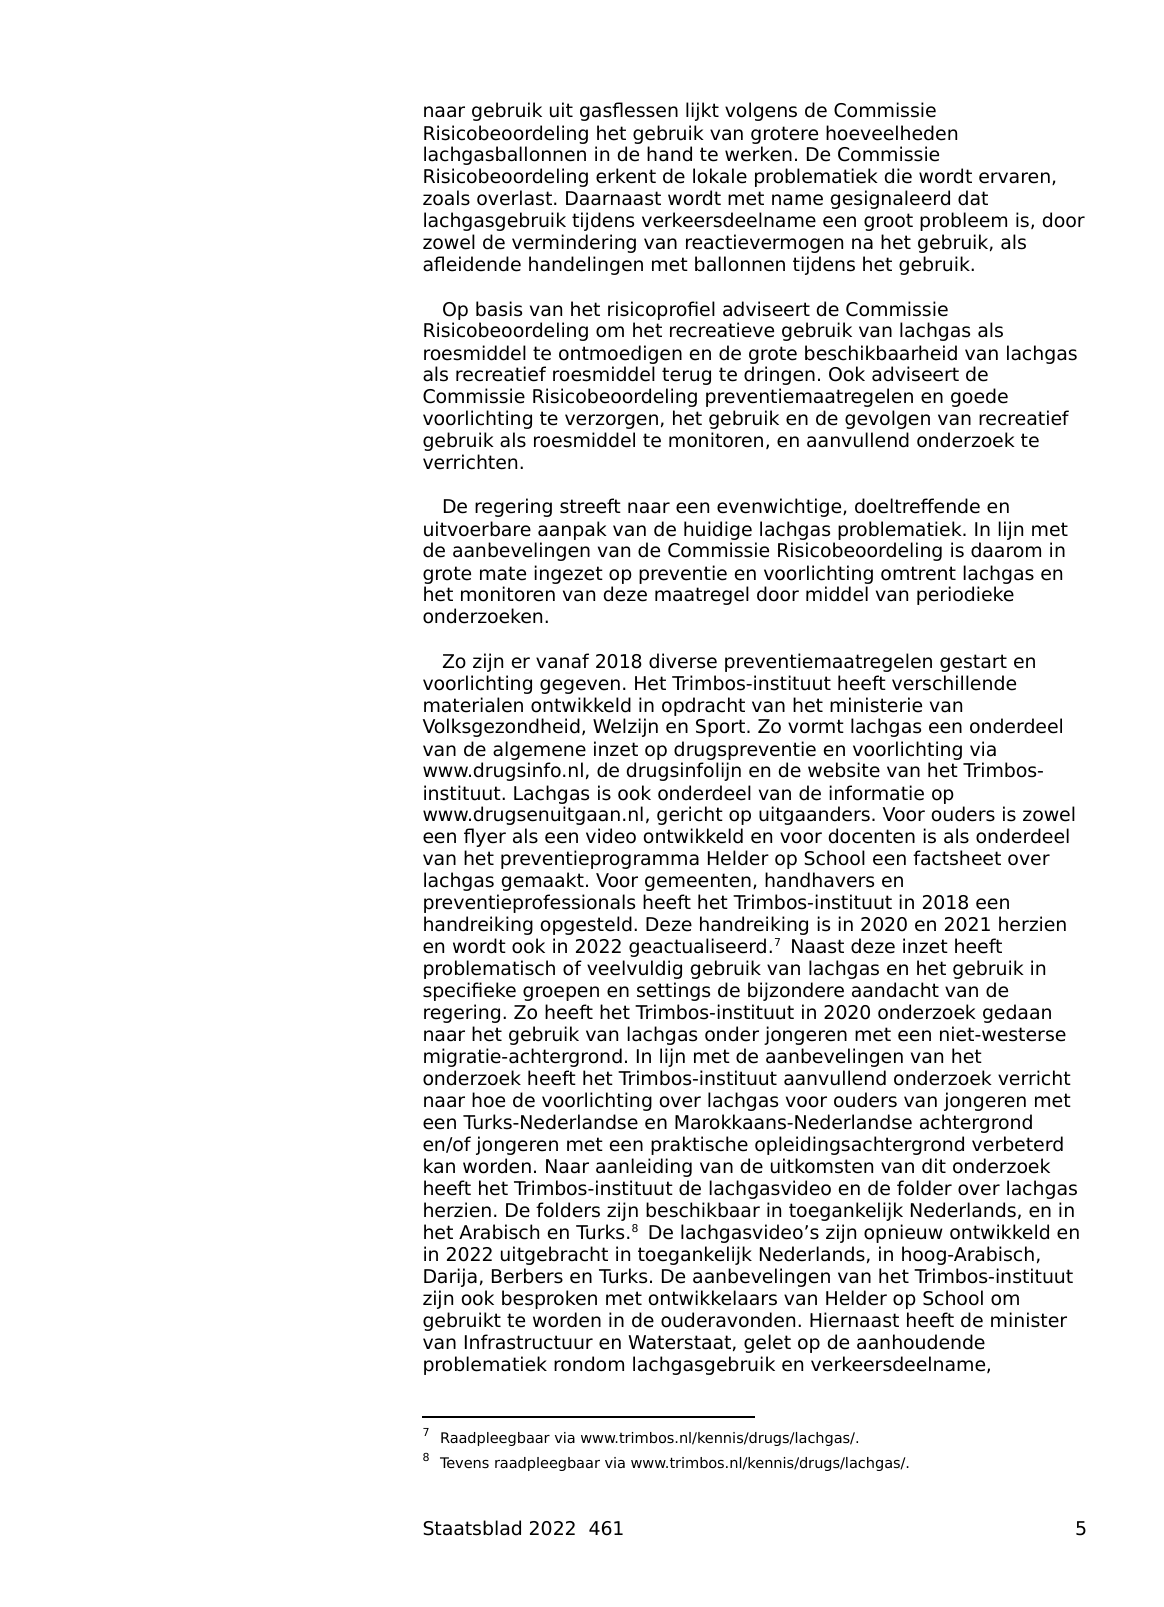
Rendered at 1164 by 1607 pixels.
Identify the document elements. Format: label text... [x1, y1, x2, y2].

text Op basis van het risicoprofiel adviseert de Commissie Risicobeoordeling om het recreatieve gebruik van lachgas als roesmiddel te ontmoedigen en de grote beschikbaarheid van lachgas als recreatief roesmiddel terug te dringen. Ook adviseert de Commissie Risicobeoordeling preventiemaatregelen en goede voorlichting te verzorgen, het gebruik en de gevolgen van recreatief gebruik als roesmiddel te monitoren, en aanvullend onderzoek te verrichten. [422, 298, 1087, 474]
text naar gebruik uit gasflessen lijkt volgens de Commissie Risicobeoordeling het gebruik van grotere hoeveelheden lachgasballonnen in de hand te werken. De Commissie Risicobeoordeling erkent de lokale problematiek die wordt ervaren, zoals overlast. Daarnaast wordt met name gesignaleerd dat lachgasgebruik tijdens verkeersdeelname een groot probleem is, door zowel de vermindering van reactievermogen na het gebruik, als afleidende handelingen met ballonnen tijdens het gebruik. [422, 100, 1087, 276]
text Zo zijn er vanaf 2018 diverse preventiemaatregelen gestart en voorlichting gegeven. Het Trimbos-instituut heeft verschillende materialen ontwikkeld in opdracht van het ministerie van Volksgezondheid, Welzijn en Sport. Zo vormt lachgas een onderdeel van de algemene inzet op drugspreventie en voorlichting via www.drugsinfo.nl, de drugsinfolijn en de website van het Trimbos-instituut. Lachgas is ook onderdeel van de informatie op www.drugsenuitgaan.nl, gericht op uitgaanders. Voor ouders is zowel een flyer als een video ontwikkeld en voor docenten is als onderdeel van het preventieprogramma Helder op School een factsheet over lachgas gemaakt. Voor gemeenten, handhavers en preventieprofessionals heeft het Trimbos-instituut in 2018 een handreiking opgesteld. Deze handreiking is in 2020 en 2021 herzien en wordt ook in 2022 geactualiseerd. Naast deze inzet heeft problematisch of veelvuldig gebruik van lachgas en het gebruik in specifieke groepen en settings de bijzondere aandacht van de regering. Zo heeft het Trimbos-instituut in 2020 onderzoek gedaan naar het gebruik van lachgas onder jongeren met een niet-westerse migratie-achtergrond. In lijn met de aanbevelingen van het onderzoek heeft het Trimbos-instituut aanvullend onderzoek verricht naar hoe de voorlichting over lachgas voor ouders van jongeren met een Turks-Nederlandse en Marokkaans-Nederlandse achtergrond en/of jongeren met een praktische opleidingsachtergrond verbeterd kan worden. Naar aanleiding van de uitkomsten van dit onderzoek heeft het Trimbos-instituut de lachgasvideo en de folder over lachgas herzien. De folders zijn beschikbaar in toegankelijk Nederlands, en in het Arabisch en Turks. De lachgasvideo’s zijn opnieuw ontwikkeld en in 2022 uitgebracht in toegankelijk Nederlands, in hoog-Arabisch, Darija, Berbers en Turks. De aanbevelingen van het Trimbos-instituut zijn ook besproken met ontwikkelaars van Helder op School om gebruikt te worden in de ouderavonden. Hiernaast heeft de minister van Infrastructuur en Waterstaat, gelet op de aanhoudende problematiek rondom lachgasgebruik en verkeersdeelname, [422, 651, 1087, 1376]
text De regering streeft naar een evenwichtige, doeltreffende en uitvoerbare aanpak van de huidige lachgas problematiek. In lijn met de aanbevelingen van de Commissie Risicobeoordeling is daarom in grote mate ingezet op preventie en voorlichting omtrent lachgas en het monitoren van deze maatregel door middel van periodieke onderzoeken. [422, 496, 1087, 628]
text Raadpleegbaar via www.trimbos.nl/kennis/drugs/lachgas/. [422, 1426, 1087, 1448]
text Tevens raadpleegbaar via www.trimbos.nl/kennis/drugs/lachgas/. [422, 1451, 1087, 1473]
